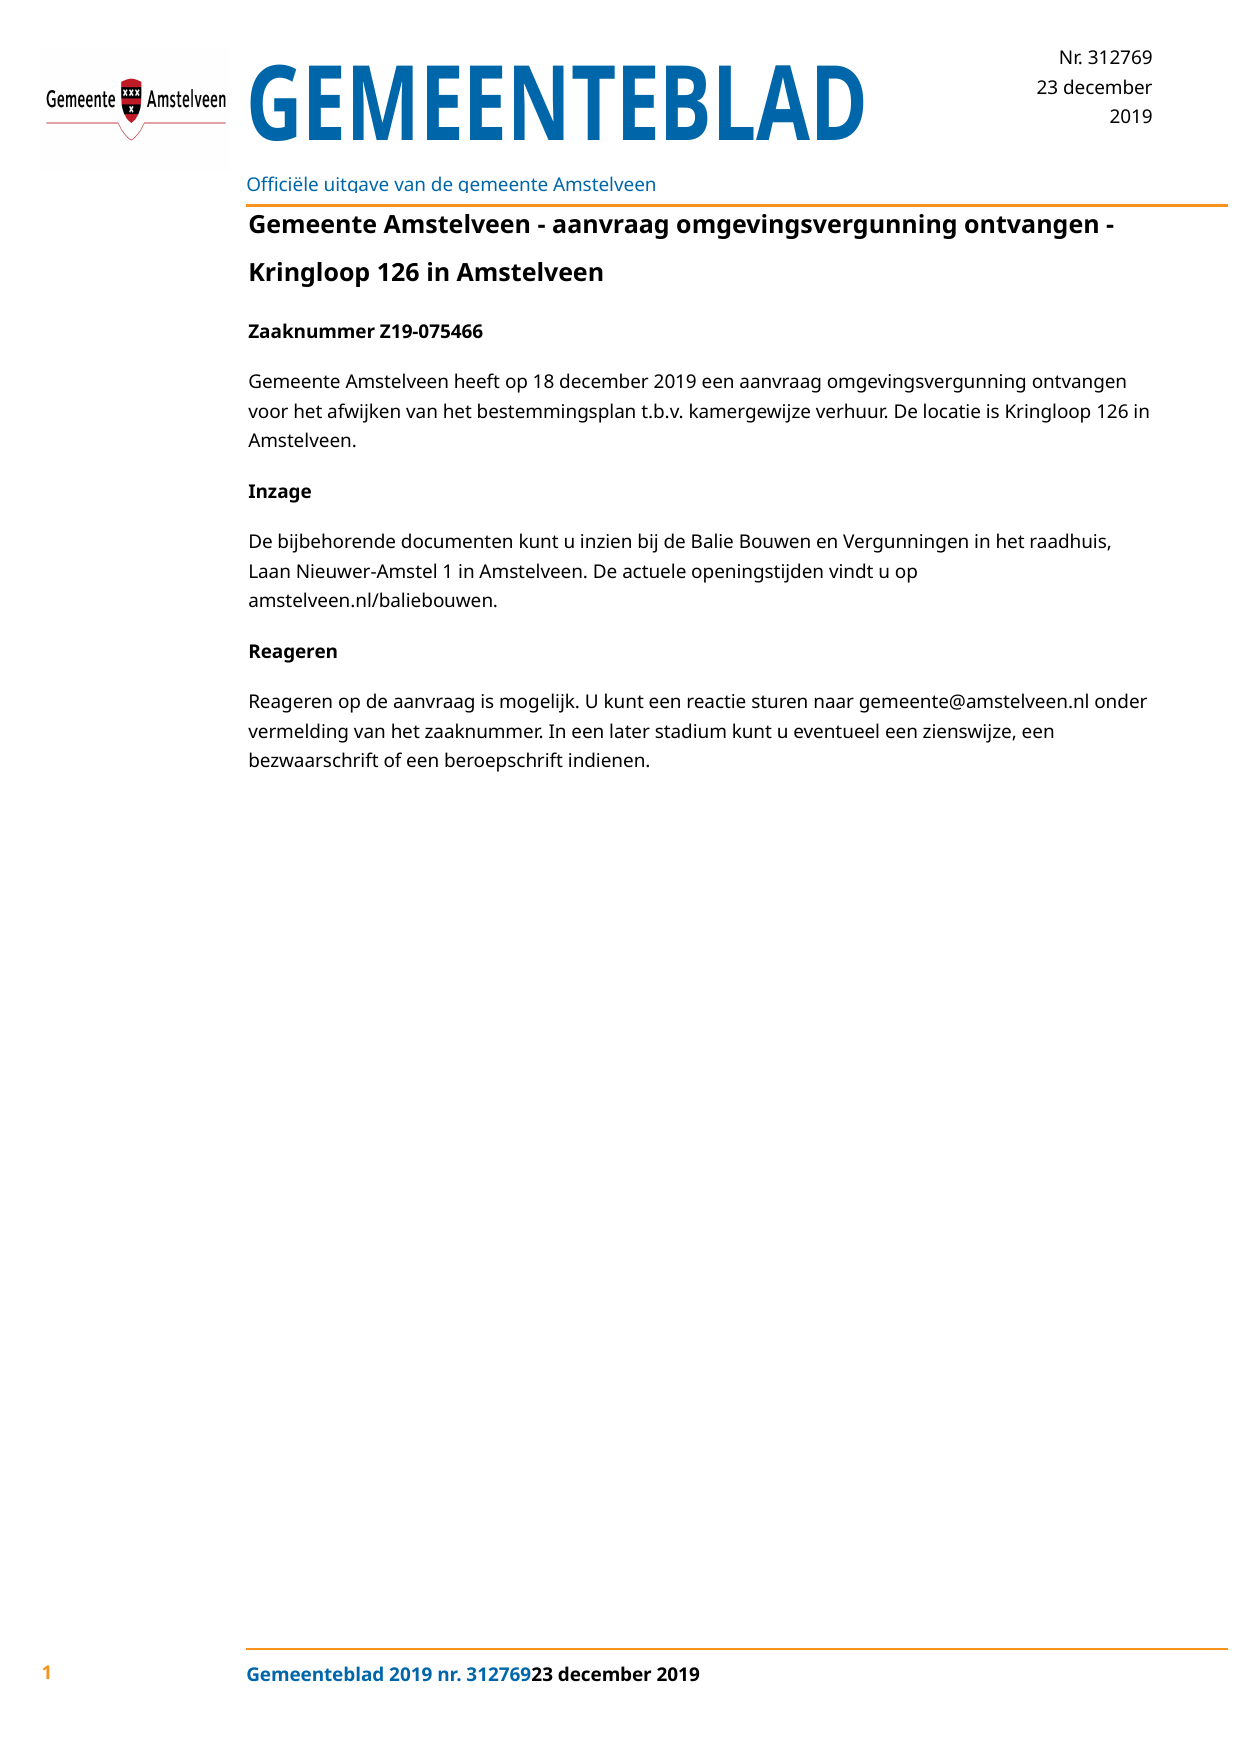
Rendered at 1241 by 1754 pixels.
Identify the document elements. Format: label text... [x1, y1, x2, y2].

text De bijbehorende documenten kunt u inzien bij de Balie Bouwen en Vergunningen in het raadhuis, Laan Nieuwer-Amstel 1 in Amstelveen. De actuele openingstijden vindt u op amstelveen.nl/baliebouwen. [248, 528, 1152, 613]
text Reageren [248, 638, 1152, 664]
picture [41, 47, 231, 172]
text Inzage [248, 478, 1152, 504]
text Zaaknummer Z19-075466 [248, 318, 1152, 344]
text Gemeente Amstelveen heeft op 18 december 2019 een aanvraag omgevingsvergunning ontvangen voor het afwijken van het bestemmingsplan t.b.v. kamergewijze verhuur. De locatie is Kringloop 126 in Amstelveen. [248, 368, 1152, 453]
text Reageren op de aanvraag is mogelijk. U kunt een reactie sturen naar gemeente@amstelveen.nl onder vermelding van het zaaknummer. In een later stadium kunt u eventueel een zienswijze, een bezwaarschrift of een beroepschrift indienen. [248, 688, 1152, 773]
text Gemeente Amstelveen - aanvraag omgevingsvergunning ontvangen - Kringloop 126 in Amstelveen [248, 207, 1152, 288]
